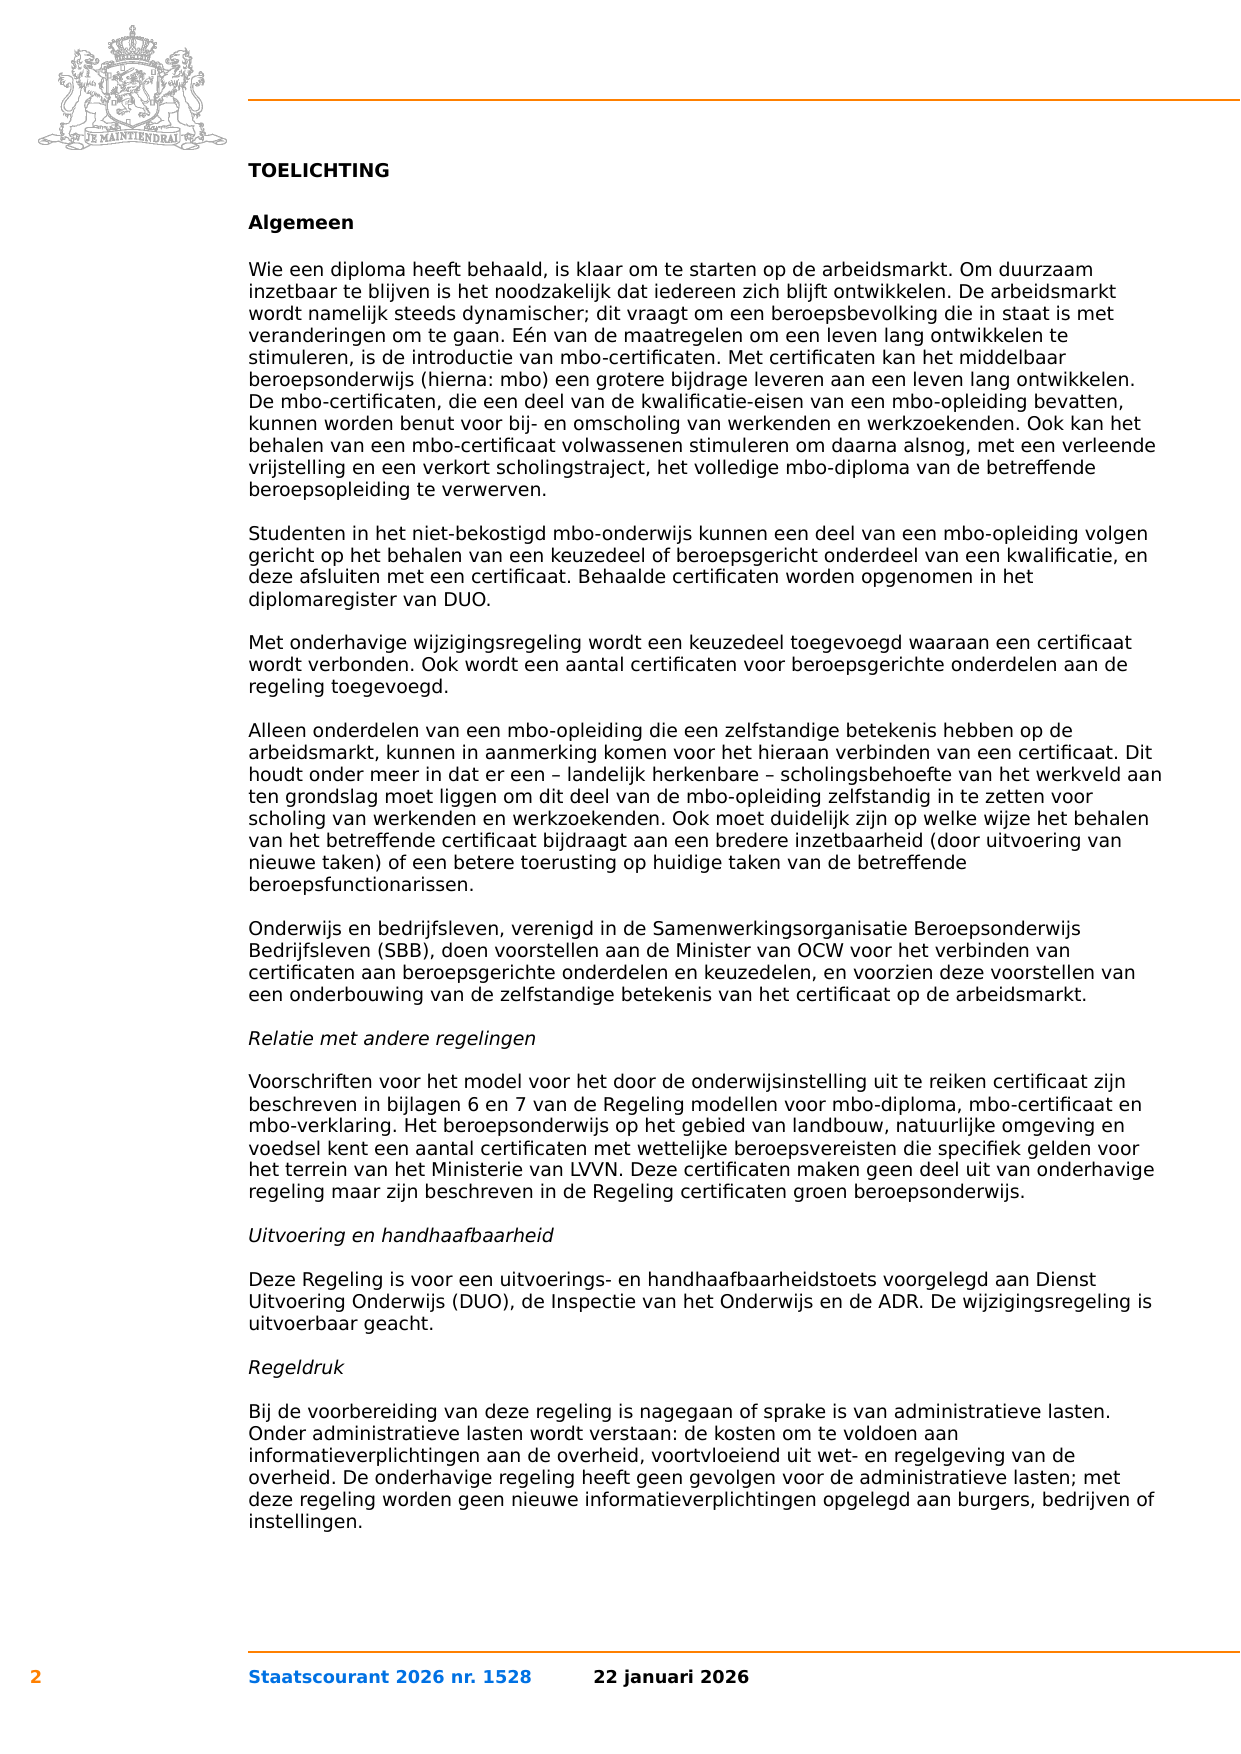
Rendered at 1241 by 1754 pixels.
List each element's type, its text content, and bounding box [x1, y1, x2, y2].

text Studenten in het niet-bekostigd mbo-onderwijs kunnen een deel van een mbo-opleiding volgen gericht op het behalen van een keuzedeel of beroepsgericht onderdeel van een kwalificatie, en deze afsluiten met een certificaat. Behaalde certificaten worden opgenomen in het diplomaregister van DUO. [248, 522, 1163, 610]
text Onderwijs en bedrijfsleven, verenigd in de Samenwerkingsorganisatie Beroepsonderwijs Bedrijfsleven (SBB), doen voorstellen aan de Minister van OCW voor het verbinden van certificaten aan beroepsgerichte onderdelen en keuzedelen, en voorzien deze voorstellen van een onderbouwing van de zelfstandige betekenis van het certificaat op de arbeidsmarkt. [248, 918, 1163, 1006]
text Alleen onderdelen van een mbo-opleiding die een zelfstandige betekenis hebben op de arbeidsmarkt, kunnen in aanmerking komen voor het hieraan verbinden van een certificaat. Dit houdt onder meer in dat er een – landelijk herkenbare – scholingsbehoefte van het werkveld aan ten grondslag moet liggen om dit deel van de mbo-opleiding zelfstandig in te zetten voor scholing van werkenden en werkzoekenden. Ook moet duidelijk zijn op welke wijze het behalen van het betreffende certificaat bijdraagt aan een bredere inzetbaarheid (door uitvoering van nieuwe taken) of een betere toerusting op huidige taken van de betreffende beroepsfunctionarissen. [248, 720, 1163, 896]
picture [38, 25, 227, 150]
subtitle Relatie met andere regelingen [248, 1028, 1163, 1049]
subtitle Regeldruk [248, 1357, 1163, 1379]
text Bij de voorbereiding van deze regeling is nagegaan of sprake is van administratieve lasten. Onder administratieve lasten wordt verstaan: de kosten om te voldoen aan informatieverplichtingen aan de overheid, voortvloeiend uit wet- en regelgeving van de overheid. De onderhavige regeling heeft geen gevolgen voor de administratieve lasten; met deze regeling worden geen nieuwe informatieverplichtingen opgelegd aan burgers, bedrijven of instellingen. [248, 1401, 1163, 1533]
subtitle Uitvoering en handhaafbaarheid [248, 1225, 1163, 1247]
subtitle TOELICHTING [248, 160, 1163, 182]
subtitle Algemeen [248, 212, 1163, 234]
text Wie een diploma heeft behaald, is klaar om te starten op de arbeidsmarkt. Om duurzaam inzetbaar te blijven is het noodzakelijk dat iedereen zich blijft ontwikkelen. De arbeidsmarkt wordt namelijk steeds dynamischer; dit vraagt om een beroepsbevolking die in staat is met veranderingen om te gaan. Eén van de maatregelen om een leven lang ontwikkelen te stimuleren, is de introductie van mbo-certificaten. Met certificaten kan het middelbaar beroepsonderwijs (hierna: mbo) een grotere bijdrage leveren aan een leven lang ontwikkelen. De mbo-certificaten, die een deel van de kwalificatie-eisen van een mbo-opleiding bevatten, kunnen worden benut voor bij- en omscholing van werkenden en werkzoekenden. Ook kan het behalen van een mbo-certificaat volwassenen stimuleren om daarna alsnog, met een verleende vrijstelling en een verkort scholingstraject, het volledige mbo-diploma van de betreffende beroepsopleiding te verwerven. [248, 259, 1163, 501]
text Deze Regeling is voor een uitvoerings- en handhaafbaarheidstoets voorgelegd aan Dienst Uitvoering Onderwijs (DUO), de Inspectie van het Onderwijs en de ADR. De wijzigingsregeling is uitvoerbaar geacht. [248, 1269, 1163, 1335]
text Voorschriften voor het model voor het door de onderwijsinstelling uit te reiken certificaat zijn beschreven in bijlagen 6 en 7 van de Regeling modellen voor mbo-diploma, mbo-certificaat en mbo-verklaring. Het beroepsonderwijs op het gebied van landbouw, natuurlijke omgeving en voedsel kent een aantal certificaten met wettelijke beroepsvereisten die specifiek gelden voor het terrein van het Ministerie van LVVN. Deze certificaten maken geen deel uit van onderhavige regeling maar zijn beschreven in de Regeling certificaten groen beroepsonderwijs. [248, 1071, 1163, 1203]
text Met onderhavige wijzigingsregeling wordt een keuzedeel toegevoegd waaraan een certificaat wordt verbonden. Ook wordt een aantal certificaten voor beroepsgerichte onderdelen aan de regeling toegevoegd. [248, 632, 1163, 698]
